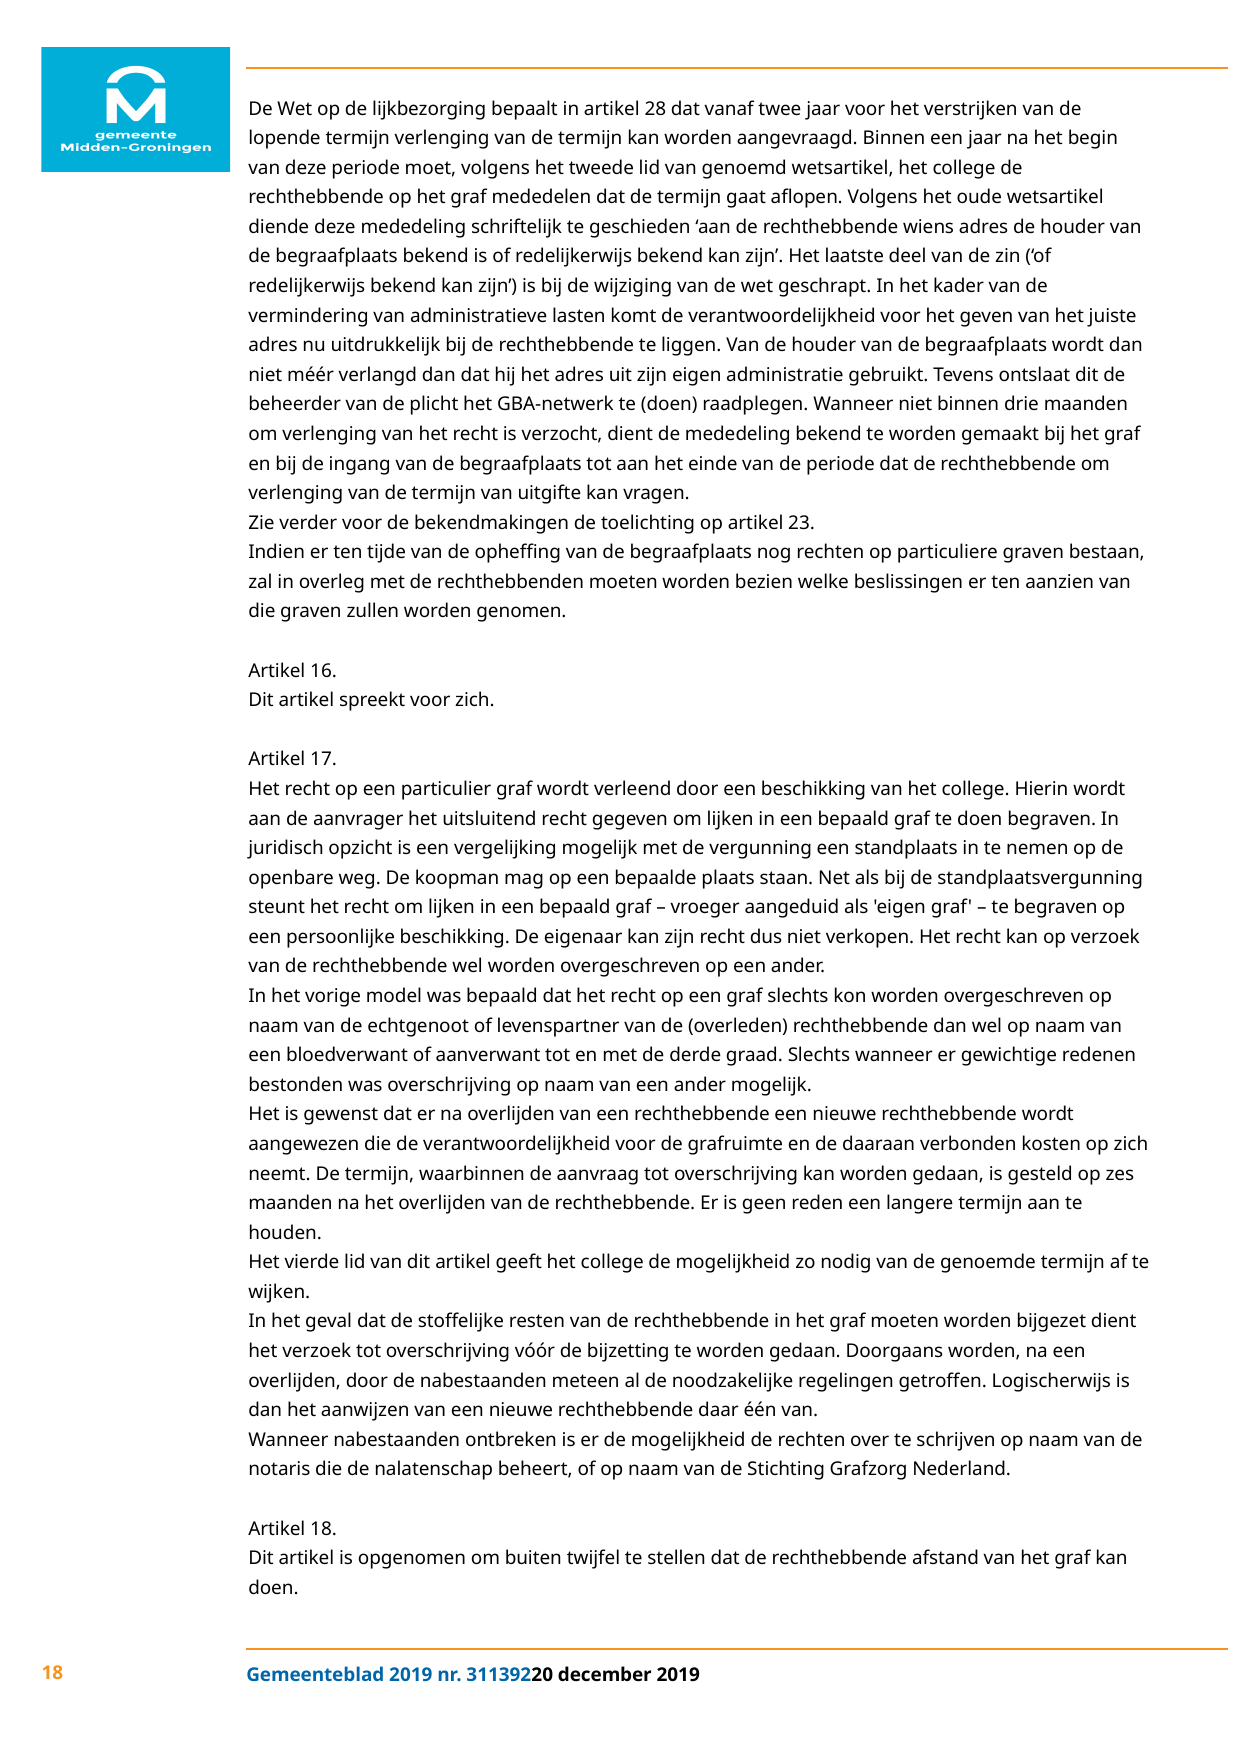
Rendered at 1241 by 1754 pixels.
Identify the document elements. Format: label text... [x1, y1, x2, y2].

text Zie verder voor de bekendmakingen de toelichting op artikel 23. [248, 509, 1152, 535]
text In het vorige model was bepaald dat het recht op een graf slechts kon worden overgeschreven op naam van de echtgenoot of levenspartner van de (overleden) rechthebbende dan wel op naam van een bloedverwant of aanverwant tot en met de derde graad. Slechts wanneer er gewichtige redenen bestonden was overschrijving op naam van een ander mogelijk. [248, 982, 1152, 1097]
text De Wet op de lijkbezorging bepaalt in artikel 28 dat vanaf twee jaar voor het verstrijken van de lopende termijn verlenging van de termijn kan worden aangevraagd. Binnen een jaar na het begin van deze periode moet, volgens het tweede lid van genoemd wetsartikel, het college de rechthebbende op het graf mededelen dat de termijn gaat aflopen. Volgens het oude wetsartikel diende deze mededeling schriftelijk te geschieden ‘aan de rechthebbende wiens adres de houder van de begraafplaats bekend is of redelijkerwijs bekend kan zijn’. Het laatste deel van de zin (‘of redelijkerwijs bekend kan zijn’) is bij de wijziging van de wet geschrapt. In het kader van de vermindering van administratieve lasten komt de verantwoordelijkheid voor het geven van het juiste adres nu uitdrukkelijk bij de rechthebbende te liggen. Van de houder van de begraafplaats wordt dan niet méér verlangd dan dat hij het adres uit zijn eigen administratie gebruikt. Tevens ontslaat dit de beheerder van de plicht het GBA-netwerk te (doen) raadplegen. Wanneer niet binnen drie maanden om verlenging van het recht is verzocht, dient de mededeling bekend te worden gemaakt bij het graf en bij de ingang van de begraafplaats tot aan het einde van de periode dat de rechthebbende om verlenging van de termijn van uitgifte kan vragen. [248, 95, 1152, 505]
picture [108, 66, 164, 82]
text Wanneer nabestaanden ontbreken is er de mogelijkheid de rechten over te schrijven op naam van de notaris die de nalatenschap beheert, of op naam van de Stichting Grafzorg Nederland. [248, 1426, 1152, 1481]
text Dit artikel spreekt voor zich. [248, 686, 1152, 712]
text Dit artikel is opgenomen om buiten twijfel te stellen dat de rechthebbende afstand van het graf kan doen. [248, 1544, 1152, 1600]
text Artikel 16. [248, 657, 1152, 683]
text Het recht op een particulier graf wordt verleend door een beschikking van het college. Hierin wordt aan de aanvrager het uitsluitend recht gegeven om lijken in een bepaald graf te doen begraven. In juridisch opzicht is een vergelijking mogelijk met de vergunning een standplaats in te nemen op de openbare weg. De koopman mag op een bepaalde plaats staan. Net als bij de standplaatsvergunning steunt het recht om lijken in een bepaald graf – vroeger aangeduid als 'eigen graf' – te begraven op een persoonlijke beschikking. De eigenaar kan zijn recht dus niet verkopen. Het recht kan op verzoek van de rechthebbende wel worden overgeschreven op een ander. [248, 775, 1152, 978]
text Artikel 17. [248, 746, 1152, 771]
picture [184, 146, 190, 153]
text Indien er ten tijde van de opheffing van de begraafplaats nog rechten op particuliere graven bestaan, zal in overleg met de rechthebbenden moeten worden bezien welke beslissingen er ten aanzien van die graven zullen worden genomen. [248, 538, 1152, 623]
text Het is gewenst dat er na overlijden van een rechthebbende een nieuwe rechthebbende wordt aangewezen die de verantwoordelijkheid voor de grafruimte en de daaraan verbonden kosten op zich neemt. De termijn, waarbinnen de aanvraag tot overschrijving kan worden gedaan, is gesteld op zes maanden na het overlijden van de rechthebbende. Er is geen reden een langere termijn aan te houden. [248, 1101, 1152, 1245]
picture [107, 89, 165, 122]
text Het vierde lid van dit artikel geeft het college de mogelijkheid zo nodig van de genoemde termijn af te wijken. [248, 1248, 1152, 1304]
text Artikel 18. [248, 1515, 1152, 1541]
text In het geval dat de stoffelijke resten van de rechthebbende in het graf moeten worden bijgezet dient het verzoek tot overschrijving vóór de bijzetting te worden gedaan. Doorgaans worden, na een overlijden, door de nabestaanden meteen al de noodzakelijke regelingen getroffen. Logischerwijs is dan het aanwijzen van een nieuwe rechthebbende daar één van. [248, 1308, 1152, 1422]
